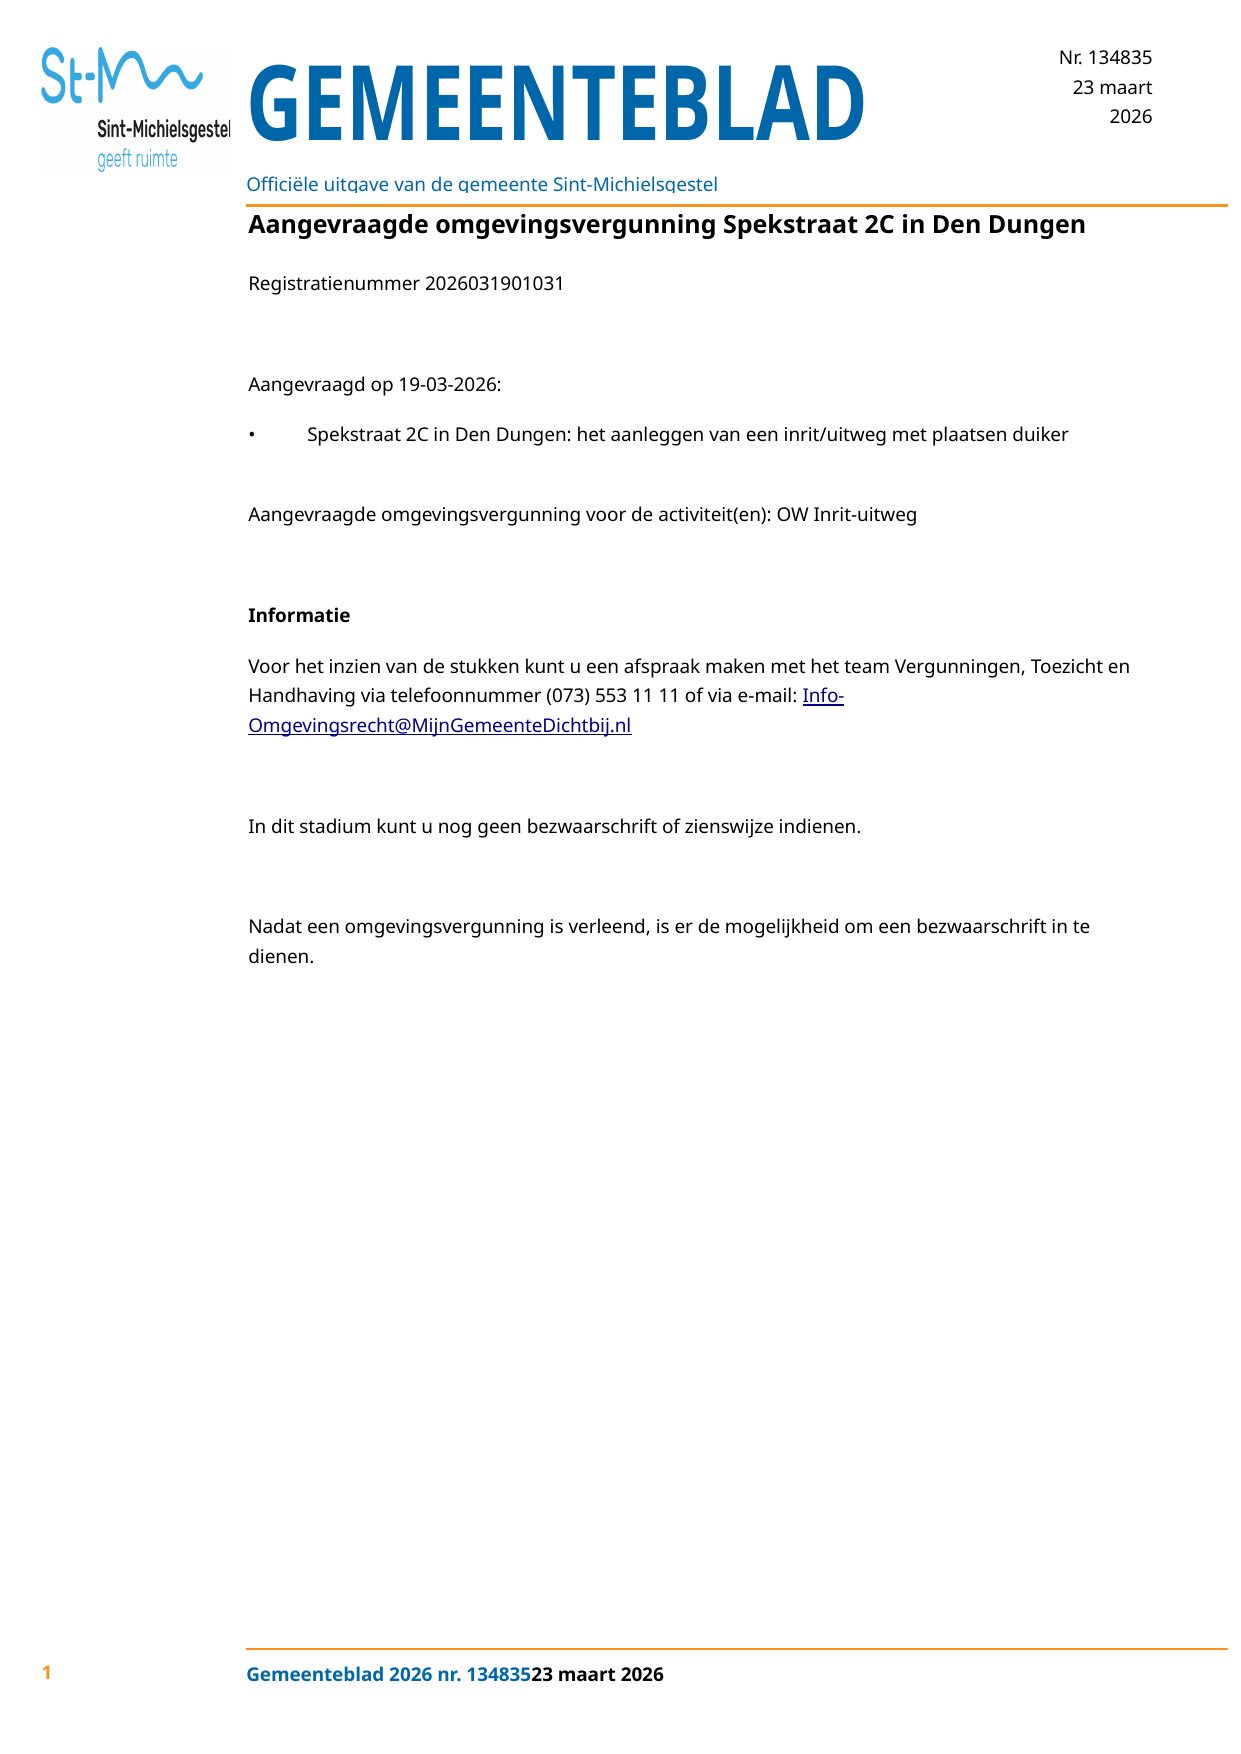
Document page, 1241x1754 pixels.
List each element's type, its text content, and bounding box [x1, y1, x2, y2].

text Informatie [248, 602, 1152, 628]
text Registratienummer 2026031901031 [248, 270, 1152, 296]
text Voor het inzien van de stukken kunt u een afspraak maken met het team Vergunningen, Toezicht en Handhaving via telefoonnummer (073) 553 11 11 of via e-mail: Info-Omgevingsrecht@MijnGemeenteDichtbij.nl [248, 653, 1152, 738]
text Aangevraagde omgevingsvergunning Spekstraat 2C in Den Dungen [248, 207, 1152, 241]
list Spekstraat 2C in Den Dungen: het aanleggen van een inrit/uitweg met plaatsen duiker [248, 422, 1152, 447]
text Nadat een omgevingsvergunning is verleend, is er de mogelijkheid om een bezwaarschrift in te dienen. [248, 914, 1152, 969]
text Aangevraagde omgevingsvergunning voor de activiteit(en): OW Inrit-uitweg [248, 502, 1152, 527]
text In dit stadium kunt u nog geen bezwaarschrift of zienswijze indienen. [248, 813, 1152, 838]
picture [41, 47, 231, 172]
text Aangevraagd op 19-03-2026: [248, 371, 1152, 397]
